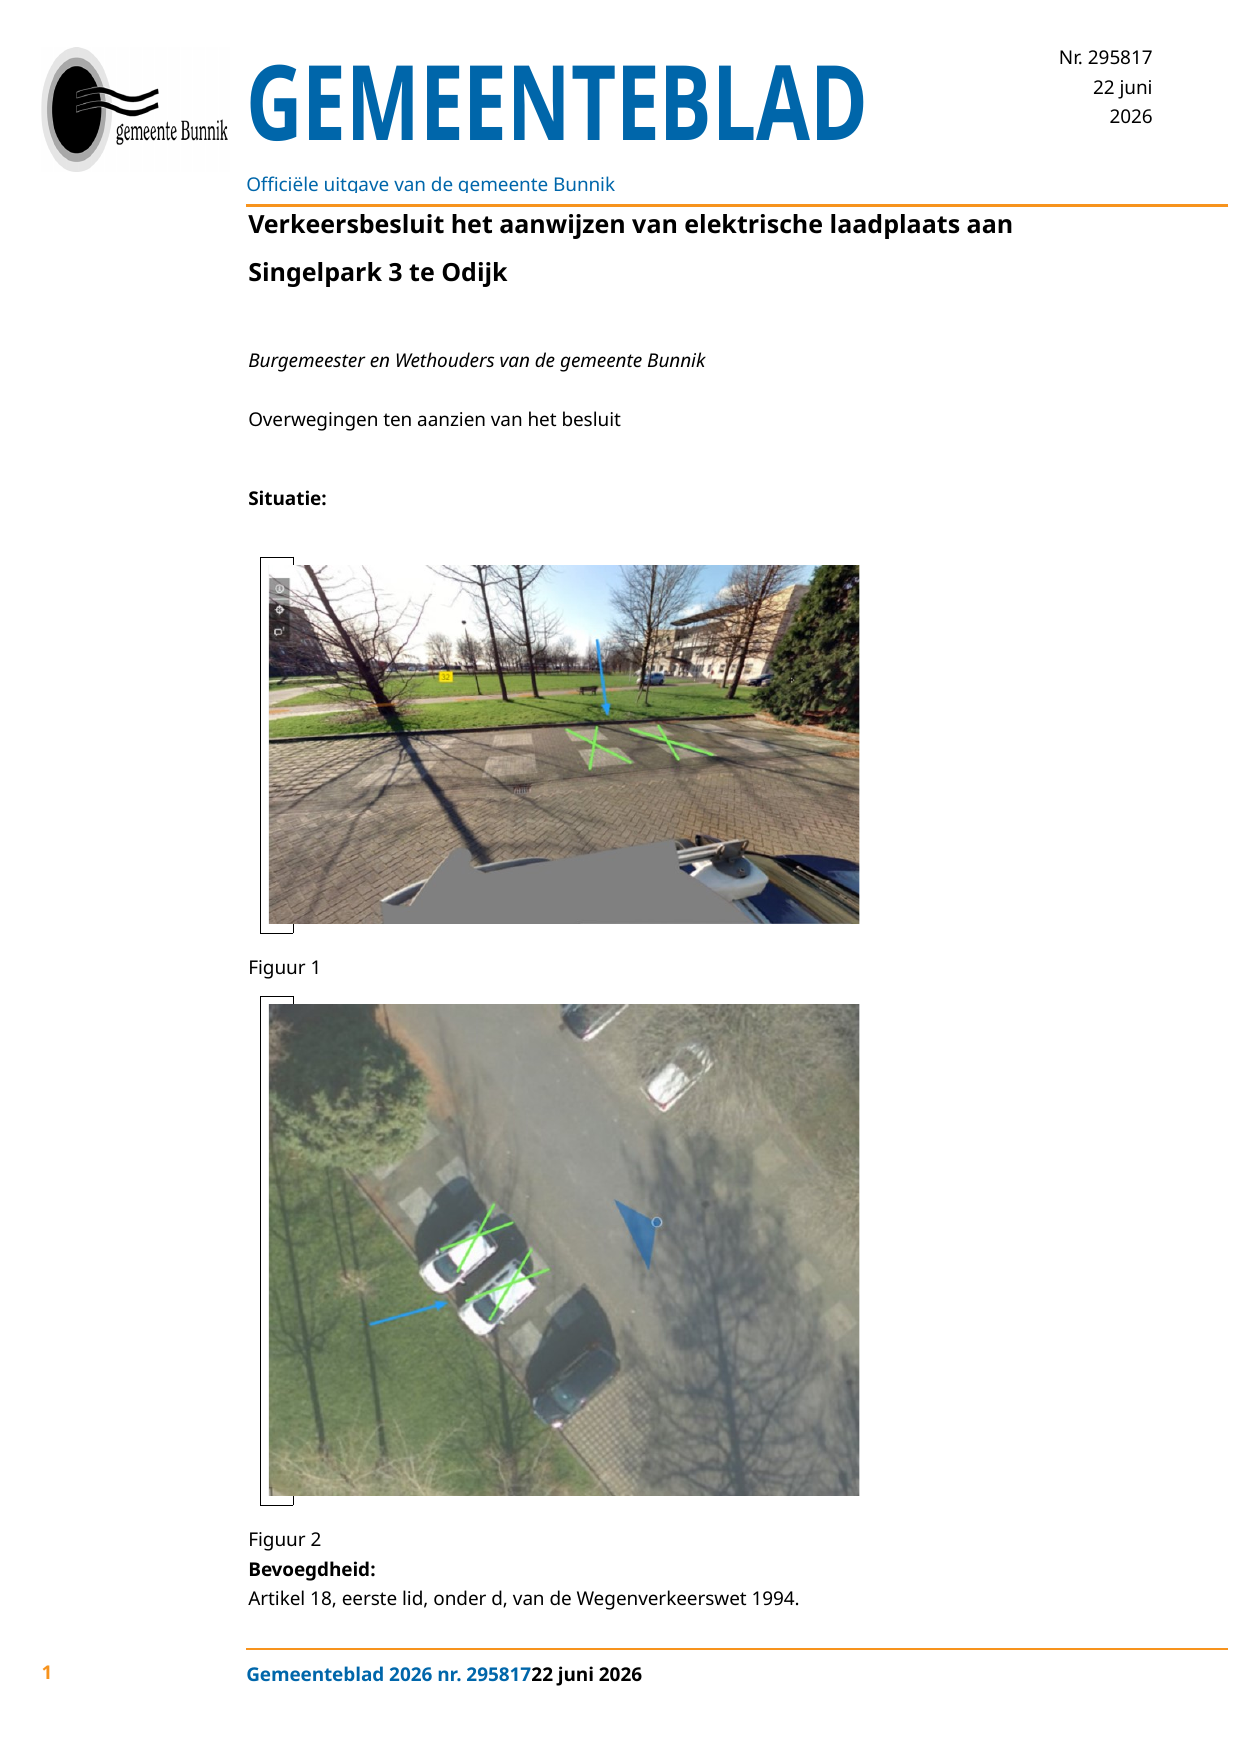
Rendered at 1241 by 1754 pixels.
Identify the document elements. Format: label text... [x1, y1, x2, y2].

text Overwegingen ten aanzien van het besluit [248, 407, 1152, 432]
text Bevoegdheid: [248, 1556, 1152, 1582]
picture [268, 1004, 860, 1496]
text Situatie: [248, 486, 1152, 511]
picture [41, 47, 231, 172]
text Figuur 2 [248, 1526, 1152, 1552]
text Burgemeester en Wethouders van de gemeente Bunnik [248, 347, 1152, 373]
text Figuur 1 [248, 954, 1152, 980]
picture [268, 565, 860, 924]
text Artikel 18, eerste lid, onder d, van de Wegenverkeerswet 1994. [248, 1586, 1152, 1611]
text Verkeersbesluit het aanwijzen van elektrische laadplaats aan Singelpark 3 te Odijk [248, 207, 1152, 288]
